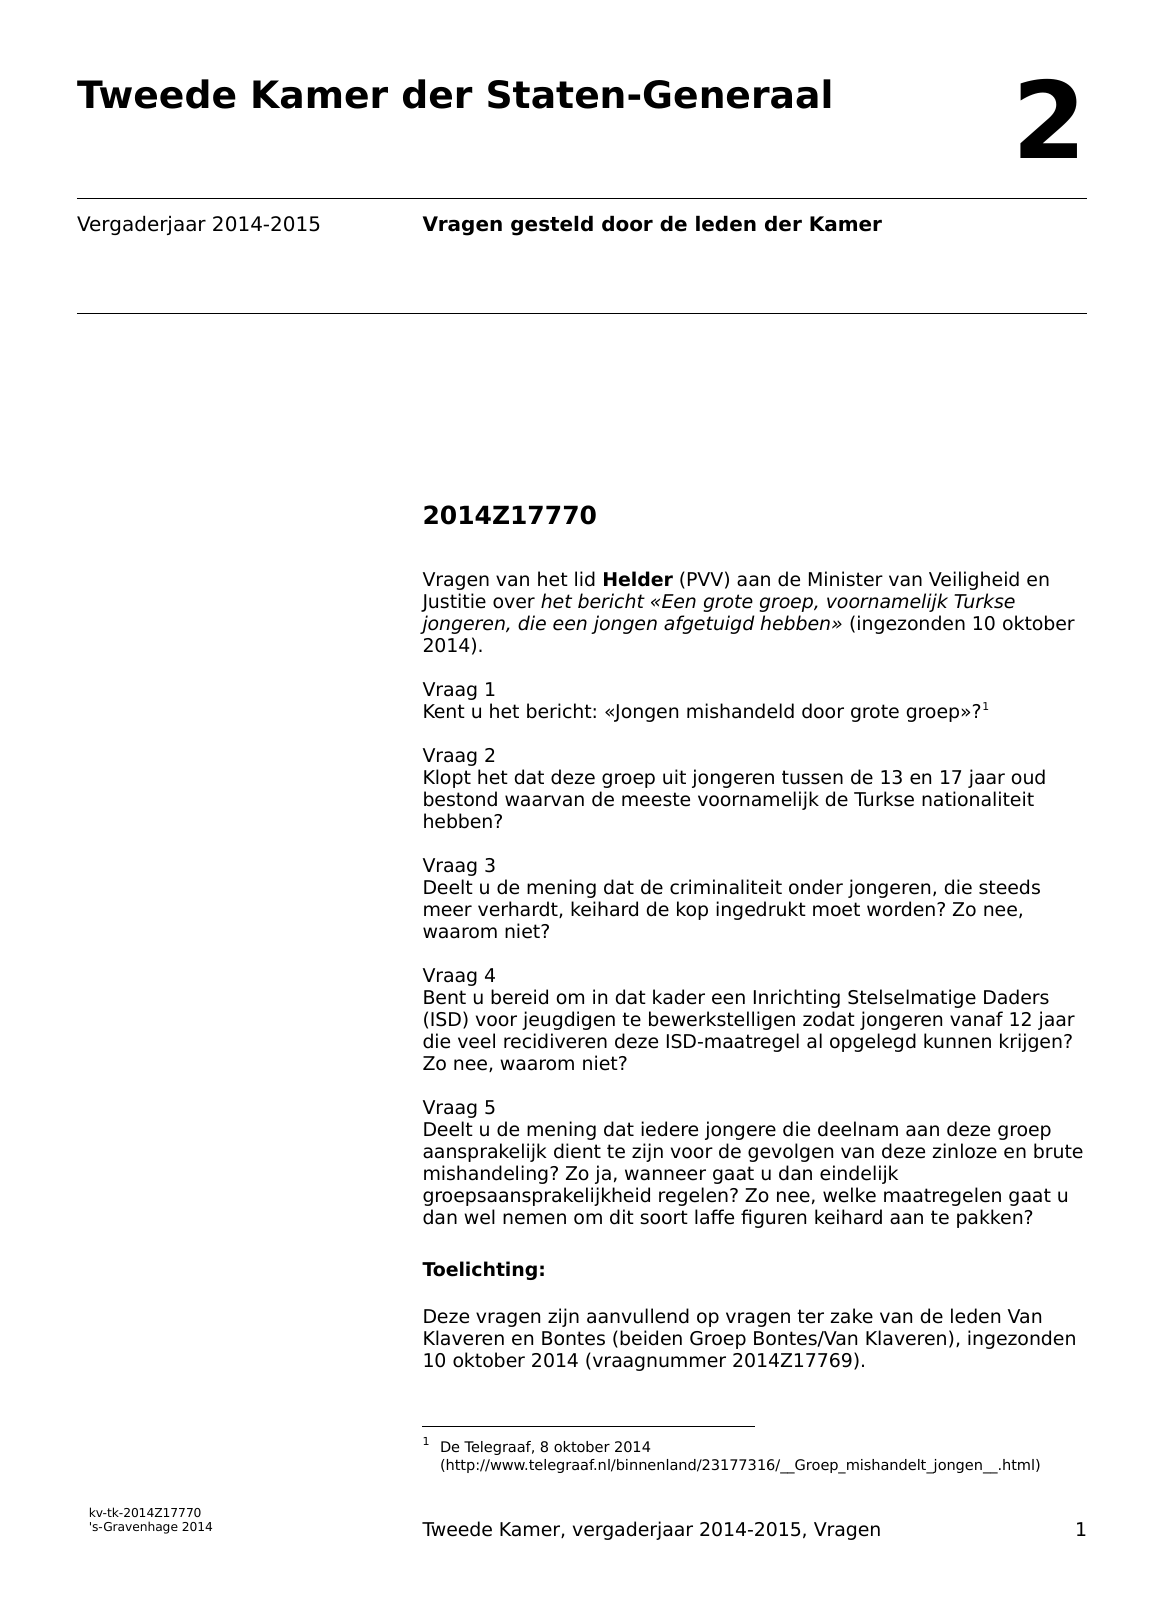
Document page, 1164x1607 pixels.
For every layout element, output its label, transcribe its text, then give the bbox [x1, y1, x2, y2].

text Vraag 2 [422, 745, 1087, 767]
text 's-Gravenhage 2014 [88, 1520, 323, 1534]
text Vraag 1 [422, 679, 1087, 701]
text Vragen van het lid Helder (PVV) aan de Minister van Veiligheid en Justitie over het bericht «Een grote groep, voornamelijk Turkse jongeren, die een jongen afgetuigd hebben» (ingezonden 10 oktober 2014). [422, 569, 1087, 657]
text Klopt het dat deze groep uit jongeren tussen de 13 en 17 jaar oud bestond waarvan de meeste voornamelijk de Turkse nationaliteit hebben? [422, 767, 1087, 833]
text Vraag 4 [422, 965, 1087, 987]
text De Telegraaf, 8 oktober 2014 (http://www.telegraaf.nl/binnenland/23177316/__Groep_mishandelt_jongen__.html) [422, 1435, 1087, 1474]
text 2014Z17770 [422, 501, 1087, 531]
table_cell Vragen gesteld door de leden der Kamer [422, 199, 1087, 313]
text Vraag 5 [422, 1097, 1087, 1119]
table_header Tweede Kamer der Staten-Generaal [77, 59, 886, 198]
text Kent u het bericht: «Jongen mishandeld door grote groep»? [422, 701, 1087, 723]
subtitle Toelichting: [422, 1259, 1087, 1281]
table_header 2 [886, 59, 1087, 198]
text Deelt u de mening dat iedere jongere die deelnam aan deze groep aansprakelijk dient te zijn voor de gevolgen van deze zinloze en brute mishandeling? Zo ja, wanneer gaat u dan eindelijk groepsaansprakelijkheid regelen? Zo nee, welke maatregelen gaat u dan wel nemen om dit soort laffe figuren keihard aan te pakken? [422, 1119, 1087, 1229]
text Deze vragen zijn aanvullend op vragen ter zake van de leden Van Klaveren en Bontes (beiden Groep Bontes/Van Klaveren), ingezonden 10 oktober 2014 (vraagnummer 2014Z17769). [422, 1306, 1087, 1372]
table_cell Vergaderjaar 2014-2015 [77, 199, 422, 313]
text Vraag 3 [422, 855, 1087, 877]
text Deelt u de mening dat de criminaliteit onder jongeren, die steeds meer verhardt, keihard de kop ingedrukt moet worden? Zo nee, waarom niet? [422, 877, 1087, 943]
text kv-tk-2014Z17770 [88, 1506, 323, 1520]
text Bent u bereid om in dat kader een Inrichting Stelselmatige Daders (ISD) voor jeugdigen te bewerkstelligen zodat jongeren vanaf 12 jaar die veel recidiveren deze ISD-maatregel al opgelegd kunnen krijgen? Zo nee, waarom niet? [422, 987, 1087, 1075]
